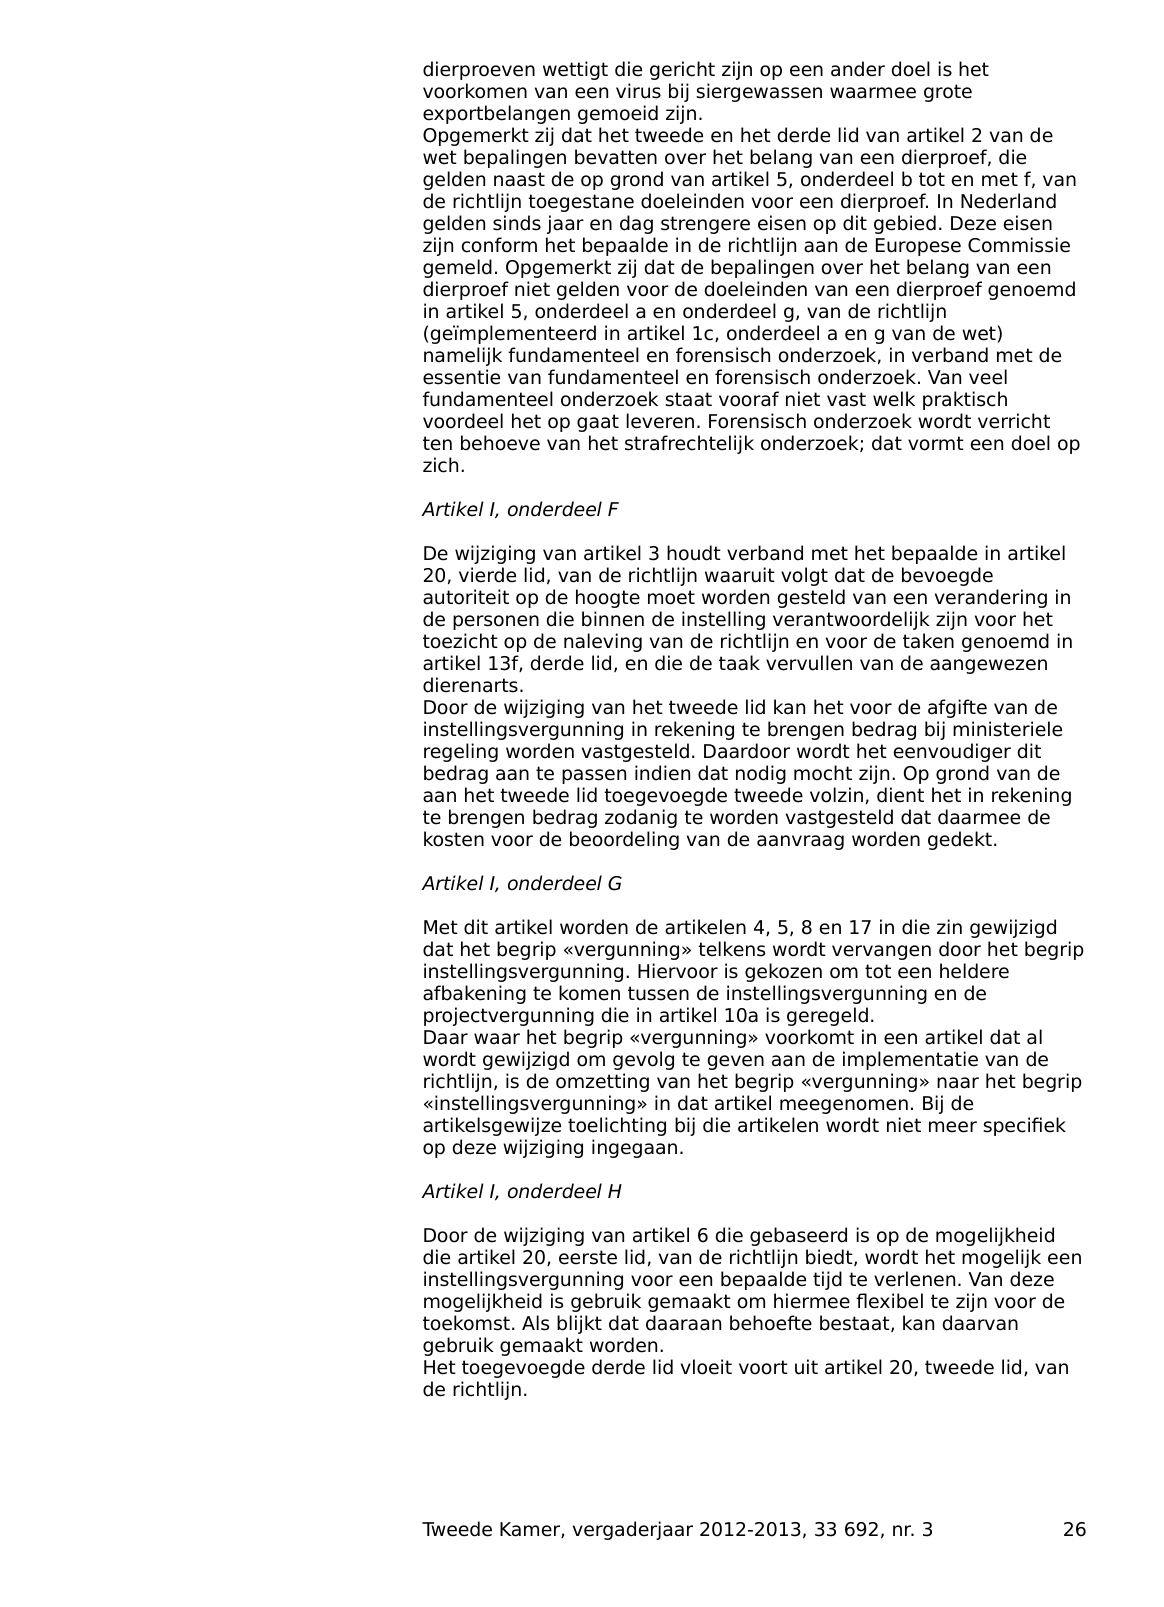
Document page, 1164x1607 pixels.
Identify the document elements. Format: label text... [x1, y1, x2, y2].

subtitle Artikel I, onderdeel G [422, 873, 1087, 895]
subtitle Artikel I, onderdeel F [422, 499, 1087, 521]
text Daar waar het begrip «vergunning» voorkomt in een artikel dat al wordt gewijzigd om gevolg te geven aan de implementatie van de richtlijn, is de omzetting van het begrip «vergunning» naar het begrip «instellingsvergunning» in dat artikel meegenomen. Bij de artikelsgewijze toelichting bij die artikelen wordt niet meer specifiek op deze wijziging ingegaan. [422, 1027, 1087, 1159]
text Door de wijziging van artikel 6 die gebaseerd is op de mogelijkheid die artikel 20, eerste lid, van de richtlijn biedt, wordt het mogelijk een instellingsvergunning voor een bepaalde tijd te verlenen. Van deze mogelijkheid is gebruik gemaakt om hiermee flexibel te zijn voor de toekomst. Als blijkt dat daaraan behoefte bestaat, kan daarvan gebruik gemaakt worden. [422, 1225, 1087, 1357]
text Opgemerkt zij dat het tweede en het derde lid van artikel 2 van de wet bepalingen bevatten over het belang van een dierproef, die gelden naast de op grond van artikel 5, onderdeel b tot en met f, van de richtlijn toegestane doeleinden voor een dierproef. In Nederland gelden sinds jaar en dag strengere eisen op dit gebied. Deze eisen zijn conform het bepaalde in de richtlijn aan de Europese Commissie gemeld. Opgemerkt zij dat de bepalingen over het belang van een dierproef niet gelden voor de doeleinden van een dierproef genoemd in artikel 5, onderdeel a en onderdeel g, van de richtlijn (geïmplementeerd in artikel 1c, onderdeel a en g van de wet) namelijk fundamenteel en forensisch onderzoek, in verband met de essentie van fundamenteel en forensisch onderzoek. Van veel fundamenteel onderzoek staat vooraf niet vast welk praktisch voordeel het op gaat leveren. Forensisch onderzoek wordt verricht ten behoeve van het strafrechtelijk onderzoek; dat vormt een doel op zich. [422, 125, 1087, 477]
text dierproeven wettigt die gericht zijn op een ander doel is het voorkomen van een virus bij siergewassen waarmee grote exportbelangen gemoeid zijn. [422, 59, 1087, 125]
text Het toegevoegde derde lid vloeit voort uit artikel 20, tweede lid, van de richtlijn. [422, 1357, 1087, 1401]
text De wijziging van artikel 3 houdt verband met het bepaalde in artikel 20, vierde lid, van de richtlijn waaruit volgt dat de bevoegde autoriteit op de hoogte moet worden gesteld van een verandering in de personen die binnen de instelling verantwoordelijk zijn voor het toezicht op de naleving van de richtlijn en voor de taken genoemd in artikel 13f, derde lid, en die de taak vervullen van de aangewezen dierenarts. [422, 543, 1087, 697]
subtitle Artikel I, onderdeel H [422, 1181, 1087, 1203]
text Door de wijziging van het tweede lid kan het voor de afgifte van de instellingsvergunning in rekening te brengen bedrag bij ministeriele regeling worden vastgesteld. Daardoor wordt het eenvoudiger dit bedrag aan te passen indien dat nodig mocht zijn. Op grond van de aan het tweede lid toegevoegde tweede volzin, dient het in rekening te brengen bedrag zodanig te worden vastgesteld dat daarmee de kosten voor de beoordeling van de aanvraag worden gedekt. [422, 697, 1087, 851]
text Met dit artikel worden de artikelen 4, 5, 8 en 17 in die zin gewijzigd dat het begrip «vergunning» telkens wordt vervangen door het begrip instellingsvergunning. Hiervoor is gekozen om tot een heldere afbakening te komen tussen de instellingsvergunning en de projectvergunning die in artikel 10a is geregeld. [422, 917, 1087, 1027]
